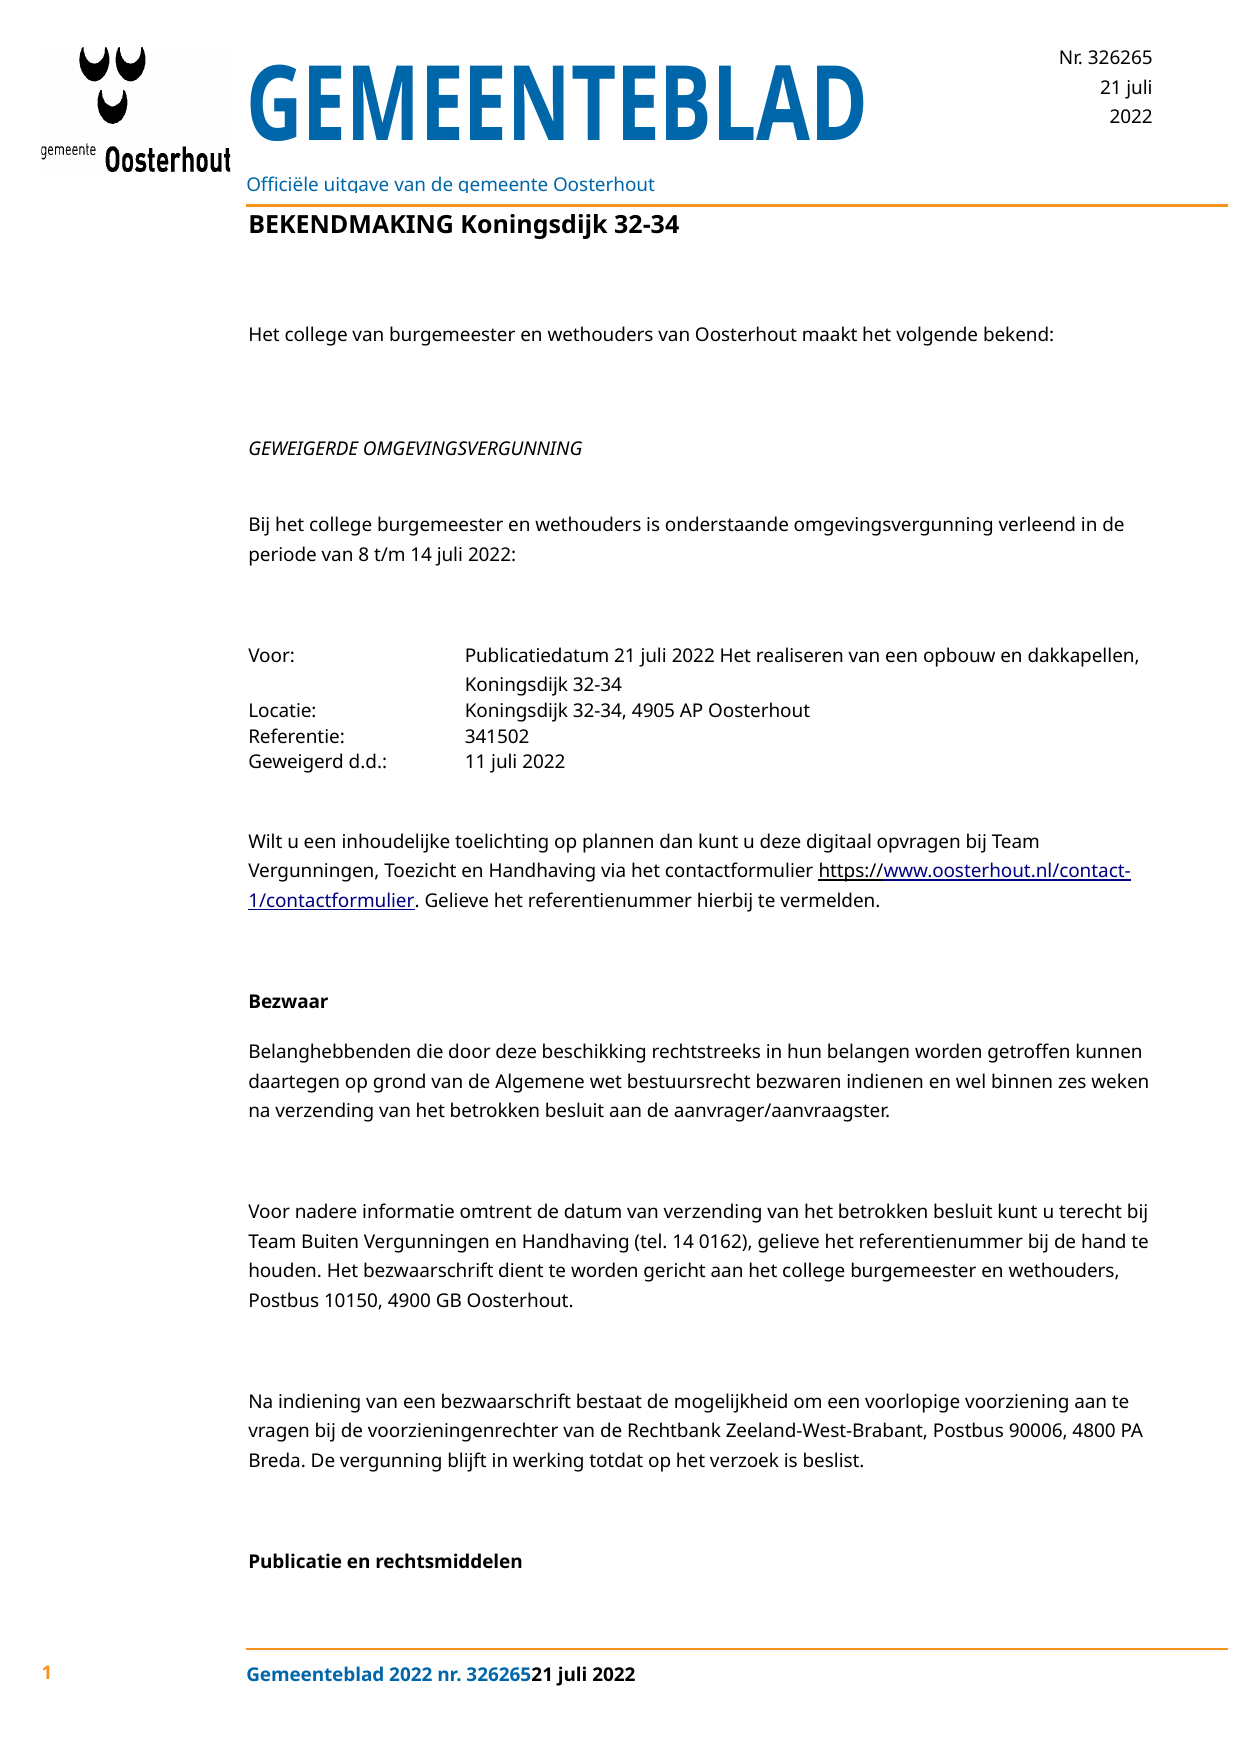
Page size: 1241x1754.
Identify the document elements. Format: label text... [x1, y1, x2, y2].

table_header Publicatiedatum 21 juli 2022 Het realiseren van een opbouw en dakkapellen, Koningsdijk 32-34 [465, 642, 1152, 697]
table_cell Referentie: [248, 723, 464, 748]
text BEKENDMAKING Koningsdijk 32-34 [248, 207, 1152, 241]
text Bezwaar [248, 988, 1152, 1014]
text Het college van burgemeester en wethouders van Oosterhout maakt het volgende bekend: [248, 321, 1152, 346]
text GEWEIGERDE OMGEVINGSVERGUNNING [248, 435, 1152, 461]
text Bij het college burgemeester en wethouders is onderstaande omgevingsvergunning verleend in de periode van 8 t/m 14 juli 2022: [248, 511, 1152, 567]
text Voor nadere informatie omtrent de datum van verzending van het betrokken besluit kunt u terecht bij Team Buiten Vergunningen en Handhaving (tel. 14 0162), gelieve het referentienummer bij de hand te houden. Het bezwaarschrift dient te worden gericht aan het college burgemeester en wethouders, Postbus 10150, 4900 GB Oosterhout. [248, 1198, 1152, 1313]
picture [41, 47, 231, 172]
table_cell Koningsdijk 32-34, 4905 AP Oosterhout [465, 697, 1152, 723]
table_cell Geweigerd d.d.: [248, 749, 464, 774]
text Belanghebbenden die door deze beschikking rechtstreeks in hun belangen worden getroffen kunnen daartegen op grond van de Algemene wet bestuursrecht bezwaren indienen en wel binnen zes weken na verzending van het betrokken besluit aan de aanvrager/aanvraagster. [248, 1038, 1152, 1123]
table_header Voor: [248, 642, 464, 697]
text Publicatie en rechtsmiddelen [248, 1548, 1152, 1574]
table_cell 11 juli 2022 [465, 749, 1152, 774]
text Wilt u een inhoudelijke toelichting op plannen dan kunt u deze digitaal opvragen bij Team Vergunningen, Toezicht en Handhaving via het contactformulier https://www.oosterhout.nl/contact-1/contactformulier. Gelieve het referentienummer hierbij te vermelden. [248, 828, 1152, 913]
table_cell Locatie: [248, 697, 464, 723]
text Na indiening van een bezwaarschrift bestaat de mogelijkheid om een voorlopige voorziening aan te vragen bij de voorzieningenrechter van de Rechtbank Zeeland-West-Brabant, Postbus 90006, 4800 PA Breda. De vergunning blijft in werking totdat op het verzoek is beslist. [248, 1388, 1152, 1473]
table_cell 341502 [465, 723, 1152, 748]
